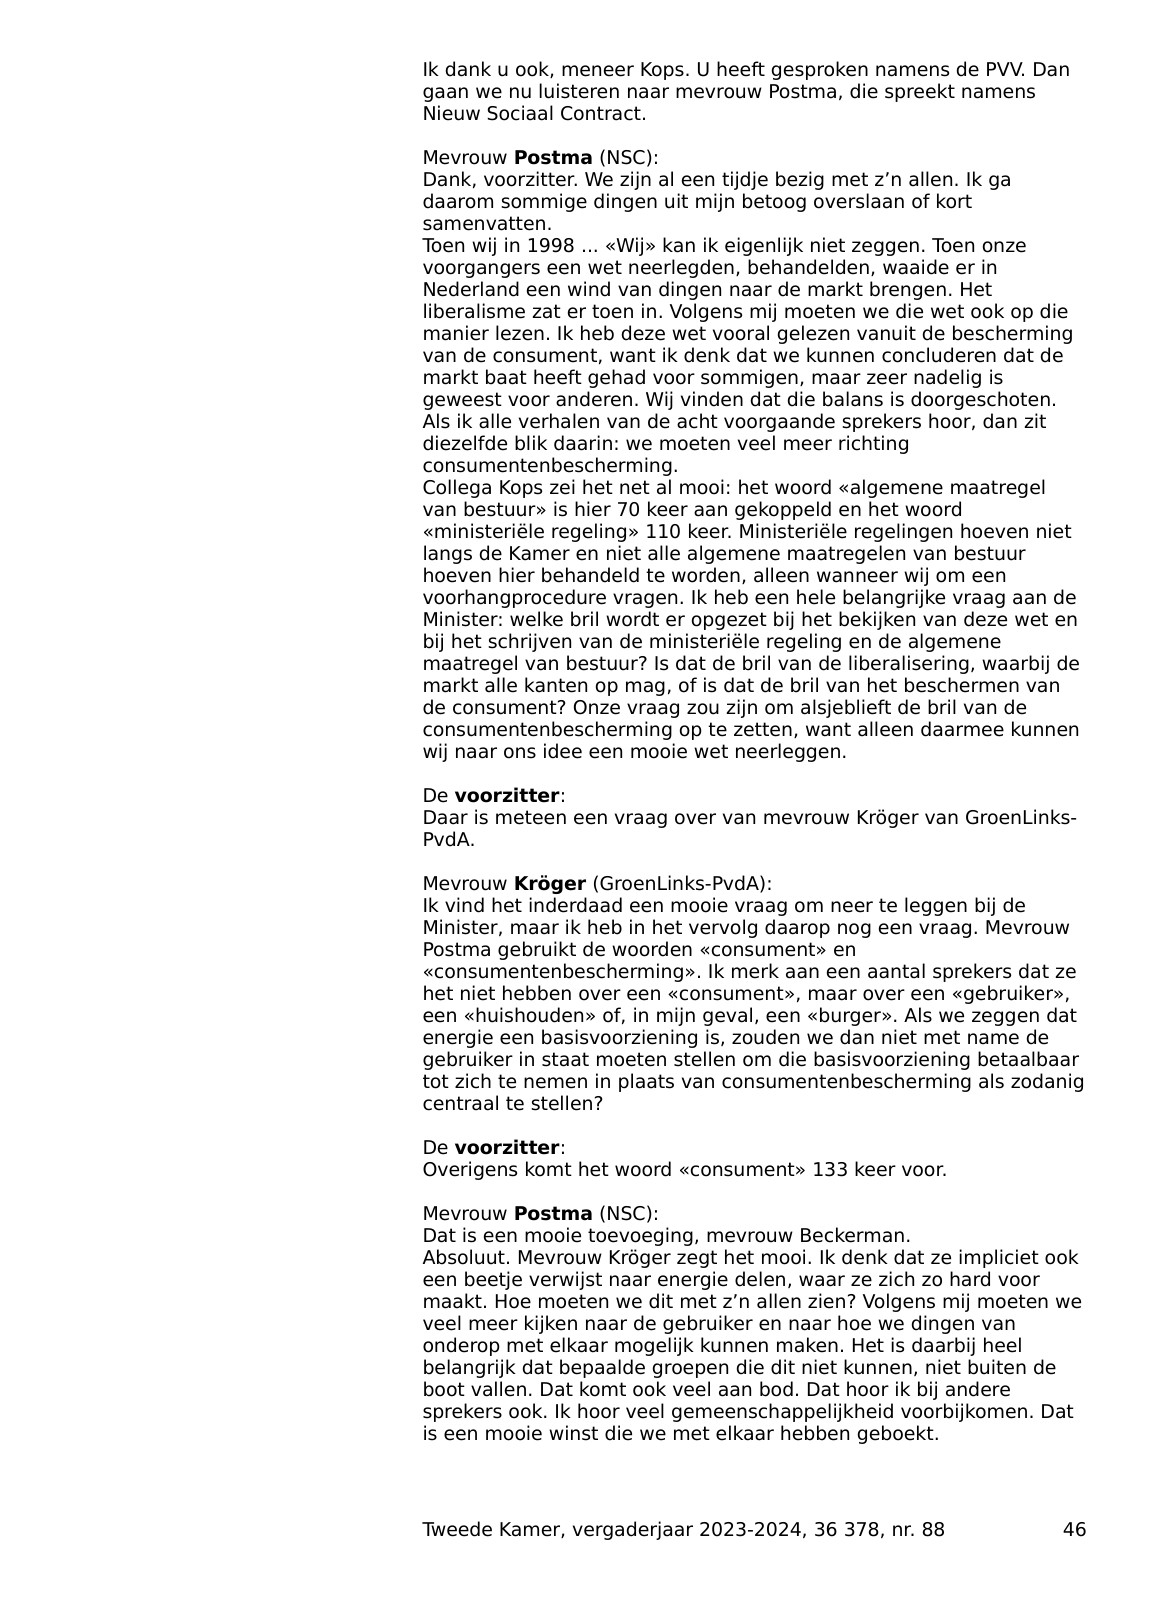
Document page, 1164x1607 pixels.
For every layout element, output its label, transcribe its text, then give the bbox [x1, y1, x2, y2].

text Dank, voorzitter. We zijn al een tijdje bezig met z’n allen. Ik ga daarom sommige dingen uit mijn betoog overslaan of kort samenvatten. [422, 169, 1087, 235]
text Collega Kops zei het net al mooi: het woord «algemene maatregel van bestuur» is hier 70 keer aan gekoppeld en het woord «ministeriële regeling» 110 keer. Ministeriële regelingen hoeven niet langs de Kamer en niet alle algemene maatregelen van bestuur hoeven hier behandeld te worden, alleen wanneer wij om een voorhangprocedure vragen. Ik heb een hele belangrijke vraag aan de Minister: welke bril wordt er opgezet bij het bekijken van deze wet en bij het schrijven van de ministeriële regeling en de algemene maatregel van bestuur? Is dat de bril van de liberalisering, waarbij de markt alle kanten op mag, of is dat de bril van het beschermen van de consument? Onze vraag zou zijn om alsjeblieft de bril van de consumentenbescherming op te zetten, want alleen daarmee kunnen wij naar ons idee een mooie wet neerleggen. [422, 477, 1087, 763]
text Mevrouw Kröger (GroenLinks-PvdA): [422, 873, 1087, 895]
text Dat is een mooie toevoeging, mevrouw Beckerman. [422, 1225, 1087, 1247]
text De voorzitter: [422, 1137, 1087, 1159]
text Overigens komt het woord «consument» 133 keer voor. [422, 1159, 1087, 1181]
text Absoluut. Mevrouw Kröger zegt het mooi. Ik denk dat ze impliciet ook een beetje verwijst naar energie delen, waar ze zich zo hard voor maakt. Hoe moeten we dit met z’n allen zien? Volgens mij moeten we veel meer kijken naar de gebruiker en naar hoe we dingen van onderop met elkaar mogelijk kunnen maken. Het is daarbij heel belangrijk dat bepaalde groepen die dit niet kunnen, niet buiten de boot vallen. Dat komt ook veel aan bod. Dat hoor ik bij andere sprekers ook. Ik hoor veel gemeenschappelijkheid voorbijkomen. Dat is een mooie winst die we met elkaar hebben geboekt. [422, 1247, 1087, 1445]
text Ik vind het inderdaad een mooie vraag om neer te leggen bij de Minister, maar ik heb in het vervolg daarop nog een vraag. Mevrouw Postma gebruikt de woorden «consument» en «consumentenbescherming». Ik merk aan een aantal sprekers dat ze het niet hebben over een «consument», maar over een «gebruiker», een «huishouden» of, in mijn geval, een «burger». Als we zeggen dat energie een basisvoorziening is, zouden we dan niet met name de gebruiker in staat moeten stellen om die basisvoorziening betaalbaar tot zich te nemen in plaats van consumentenbescherming als zodanig centraal te stellen? [422, 895, 1087, 1115]
text Toen wij in 1998 ... «Wij» kan ik eigenlijk niet zeggen. Toen onze voorgangers een wet neerlegden, behandelden, waaide er in Nederland een wind van dingen naar de markt brengen. Het liberalisme zat er toen in. Volgens mij moeten we die wet ook op die manier lezen. Ik heb deze wet vooral gelezen vanuit de bescherming van de consument, want ik denk dat we kunnen concluderen dat de markt baat heeft gehad voor sommigen, maar zeer nadelig is geweest voor anderen. Wij vinden dat die balans is doorgeschoten. Als ik alle verhalen van de acht voorgaande sprekers hoor, dan zit diezelfde blik daarin: we moeten veel meer richting consumentenbescherming. [422, 235, 1087, 477]
text Mevrouw Postma (NSC): [422, 147, 1087, 169]
text De voorzitter: [422, 785, 1087, 807]
text Mevrouw Postma (NSC): [422, 1203, 1087, 1225]
text Daar is meteen een vraag over van mevrouw Kröger van GroenLinks-PvdA. [422, 807, 1087, 851]
text Ik dank u ook, meneer Kops. U heeft gesproken namens de PVV. Dan gaan we nu luisteren naar mevrouw Postma, die spreekt namens Nieuw Sociaal Contract. [422, 59, 1087, 125]
